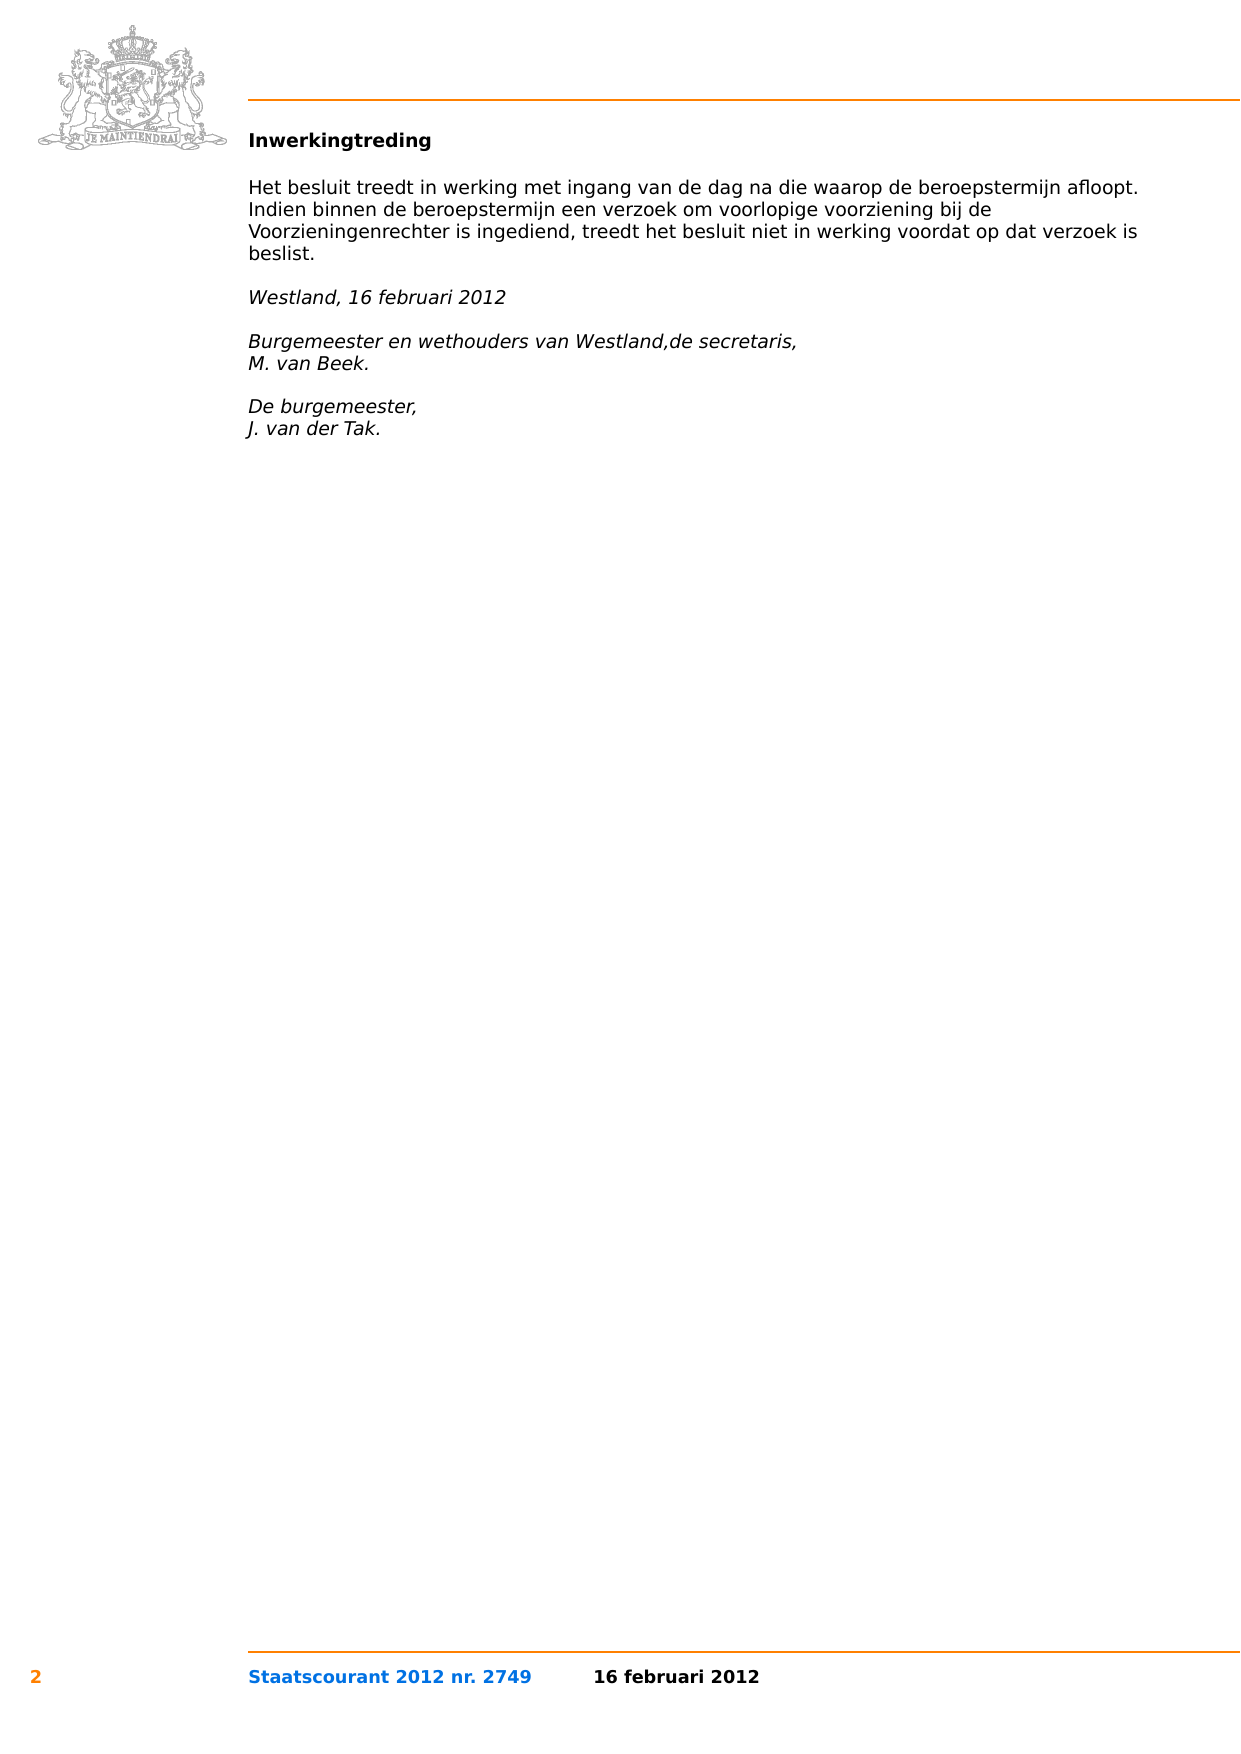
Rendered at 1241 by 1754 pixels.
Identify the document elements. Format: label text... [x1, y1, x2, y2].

subtitle Inwerkingtreding [248, 130, 1163, 152]
text Burgemeester en wethouders van Westland,de secretaris, M. van Beek. [248, 331, 1163, 374]
text Het besluit treedt in werking met ingang van de dag na die waarop de beroepstermijn afloopt. Indien binnen de beroepstermijn een verzoek om voorlopige voorziening bij de Voorzieningenrechter is ingediend, treedt het besluit niet in werking voordat op dat verzoek is beslist. [248, 177, 1163, 265]
picture [38, 25, 227, 150]
text De burgemeester, J. van der Tak. [248, 396, 1163, 440]
text Westland, 16 februari 2012 [248, 287, 1163, 309]
